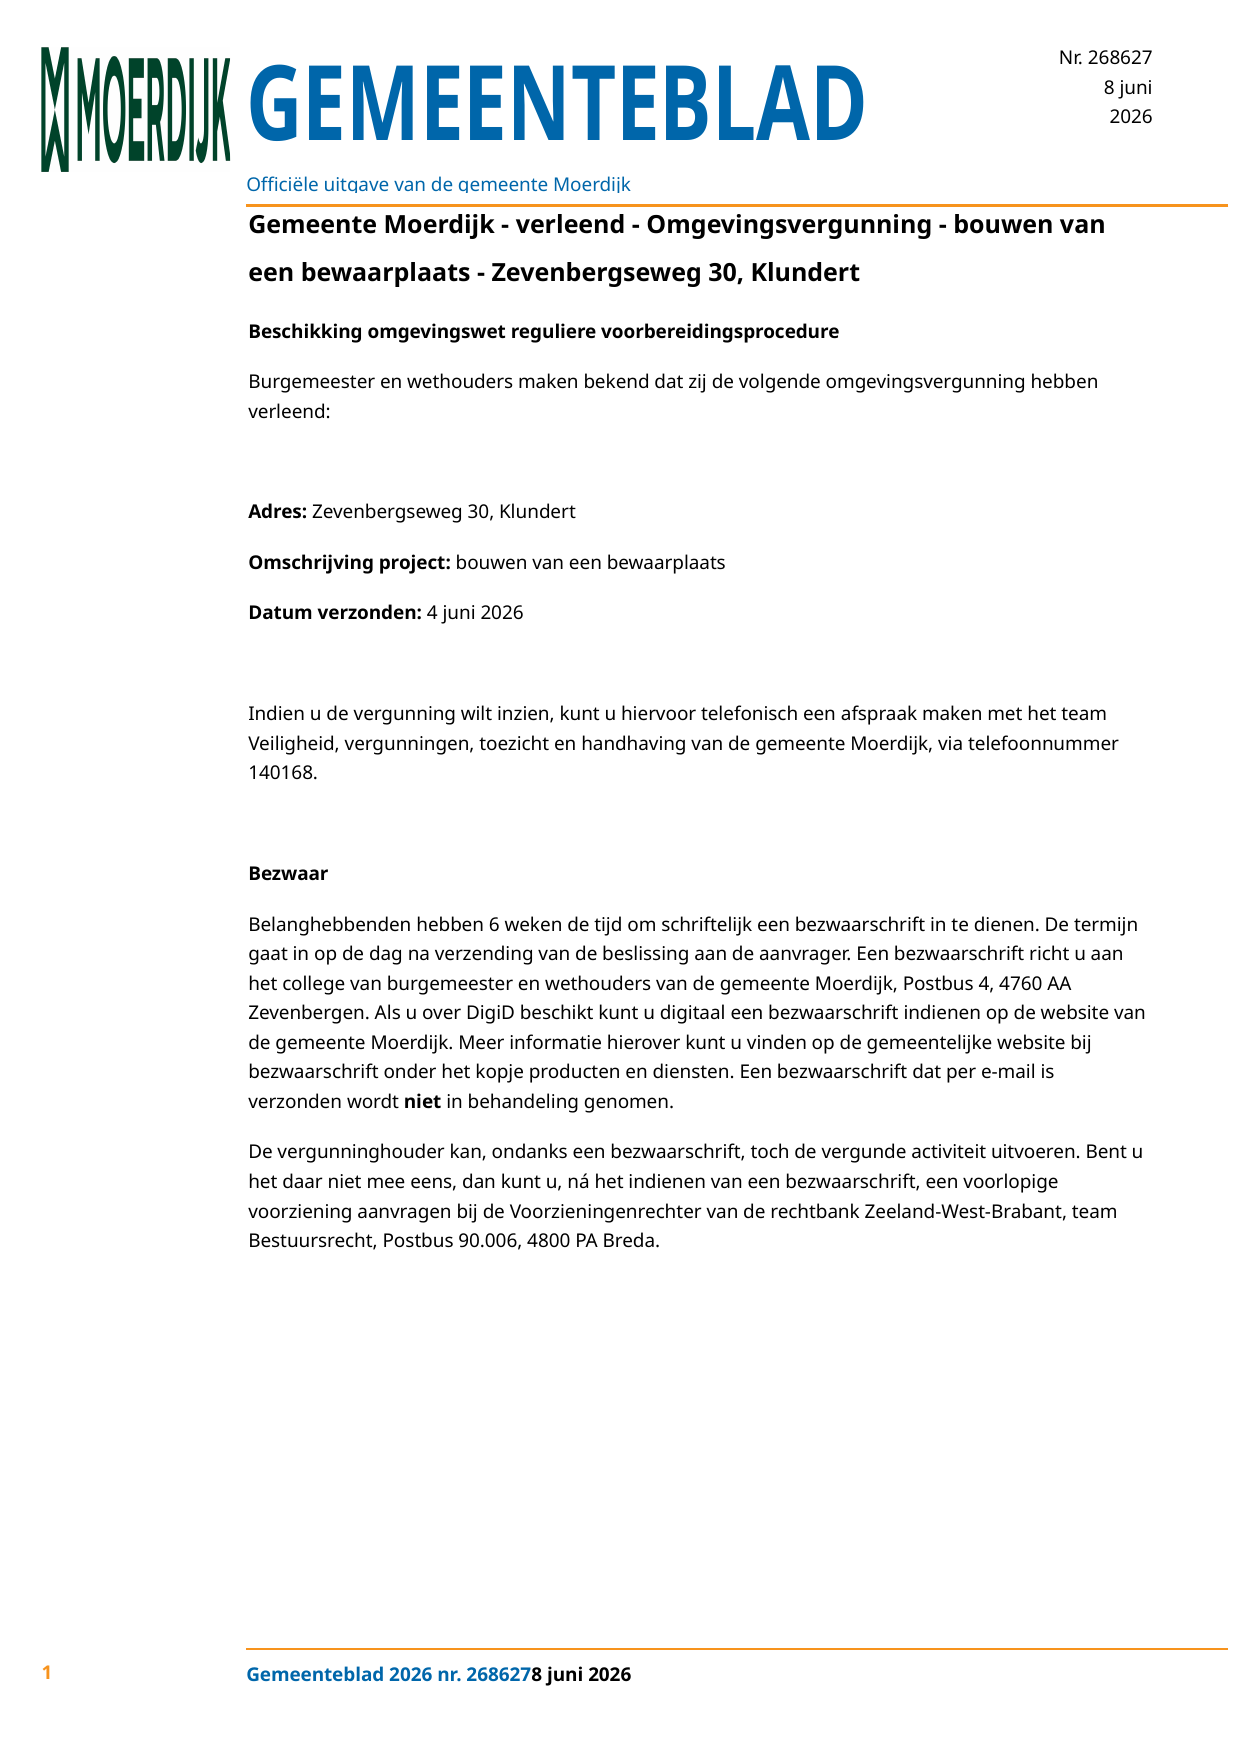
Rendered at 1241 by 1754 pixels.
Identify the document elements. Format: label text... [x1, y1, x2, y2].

text Datum verzonden: 4 juni 2026 [248, 599, 1152, 625]
picture [41, 47, 231, 172]
text Belanghebbenden hebben 6 weken de tijd om schriftelijk een bezwaarschrift in te dienen. De termijn gaat in op de dag na verzending van de beslissing aan de aanvrager. Een bezwaarschrift richt u aan het college van burgemeester en wethouders van de gemeente Moerdijk, Postbus 4, 4760 AA Zevenbergen. Als u over DigiD beschikt kunt u digitaal een bezwaarschrift indienen op de website van de gemeente Moerdijk. Meer informatie hierover kunt u vinden op de gemeentelijke website bij bezwaarschrift onder het kopje producten en diensten. Een bezwaarschrift dat per e-mail is verzonden wordt niet in behandeling genomen. [248, 911, 1152, 1114]
text Omschrijving project: bouwen van een bewaarplaats [248, 549, 1152, 575]
text Bezwaar [248, 860, 1152, 886]
text Indien u de vergunning wilt inzien, kunt u hiervoor telefonisch een afspraak maken met het team Veiligheid, vergunningen, toezicht en handhaving van de gemeente Moerdijk, via telefoonnummer 140168. [248, 700, 1152, 785]
text Gemeente Moerdijk - verleend - Omgevingsvergunning - bouwen van een bewaarplaats - Zevenbergseweg 30, Klundert [248, 207, 1152, 288]
text Adres: Zevenbergseweg 30, Klundert [248, 499, 1152, 524]
text Burgemeester en wethouders maken bekend dat zij de volgende omgevingsvergunning hebben verleend: [248, 368, 1152, 424]
text Beschikking omgevingswet reguliere voorbereidingsprocedure [248, 318, 1152, 344]
text De vergunninghouder kan, ondanks een bezwaarschrift, toch de vergunde activiteit uitvoeren. Bent u het daar niet mee eens, dan kunt u, ná het indienen van een bezwaarschrift, een voorlopige voorziening aanvragen bij de Voorzieningenrechter van de rechtbank Zeeland-West-Brabant, team Bestuursrecht, Postbus 90.006, 4800 PA Breda. [248, 1139, 1152, 1253]
